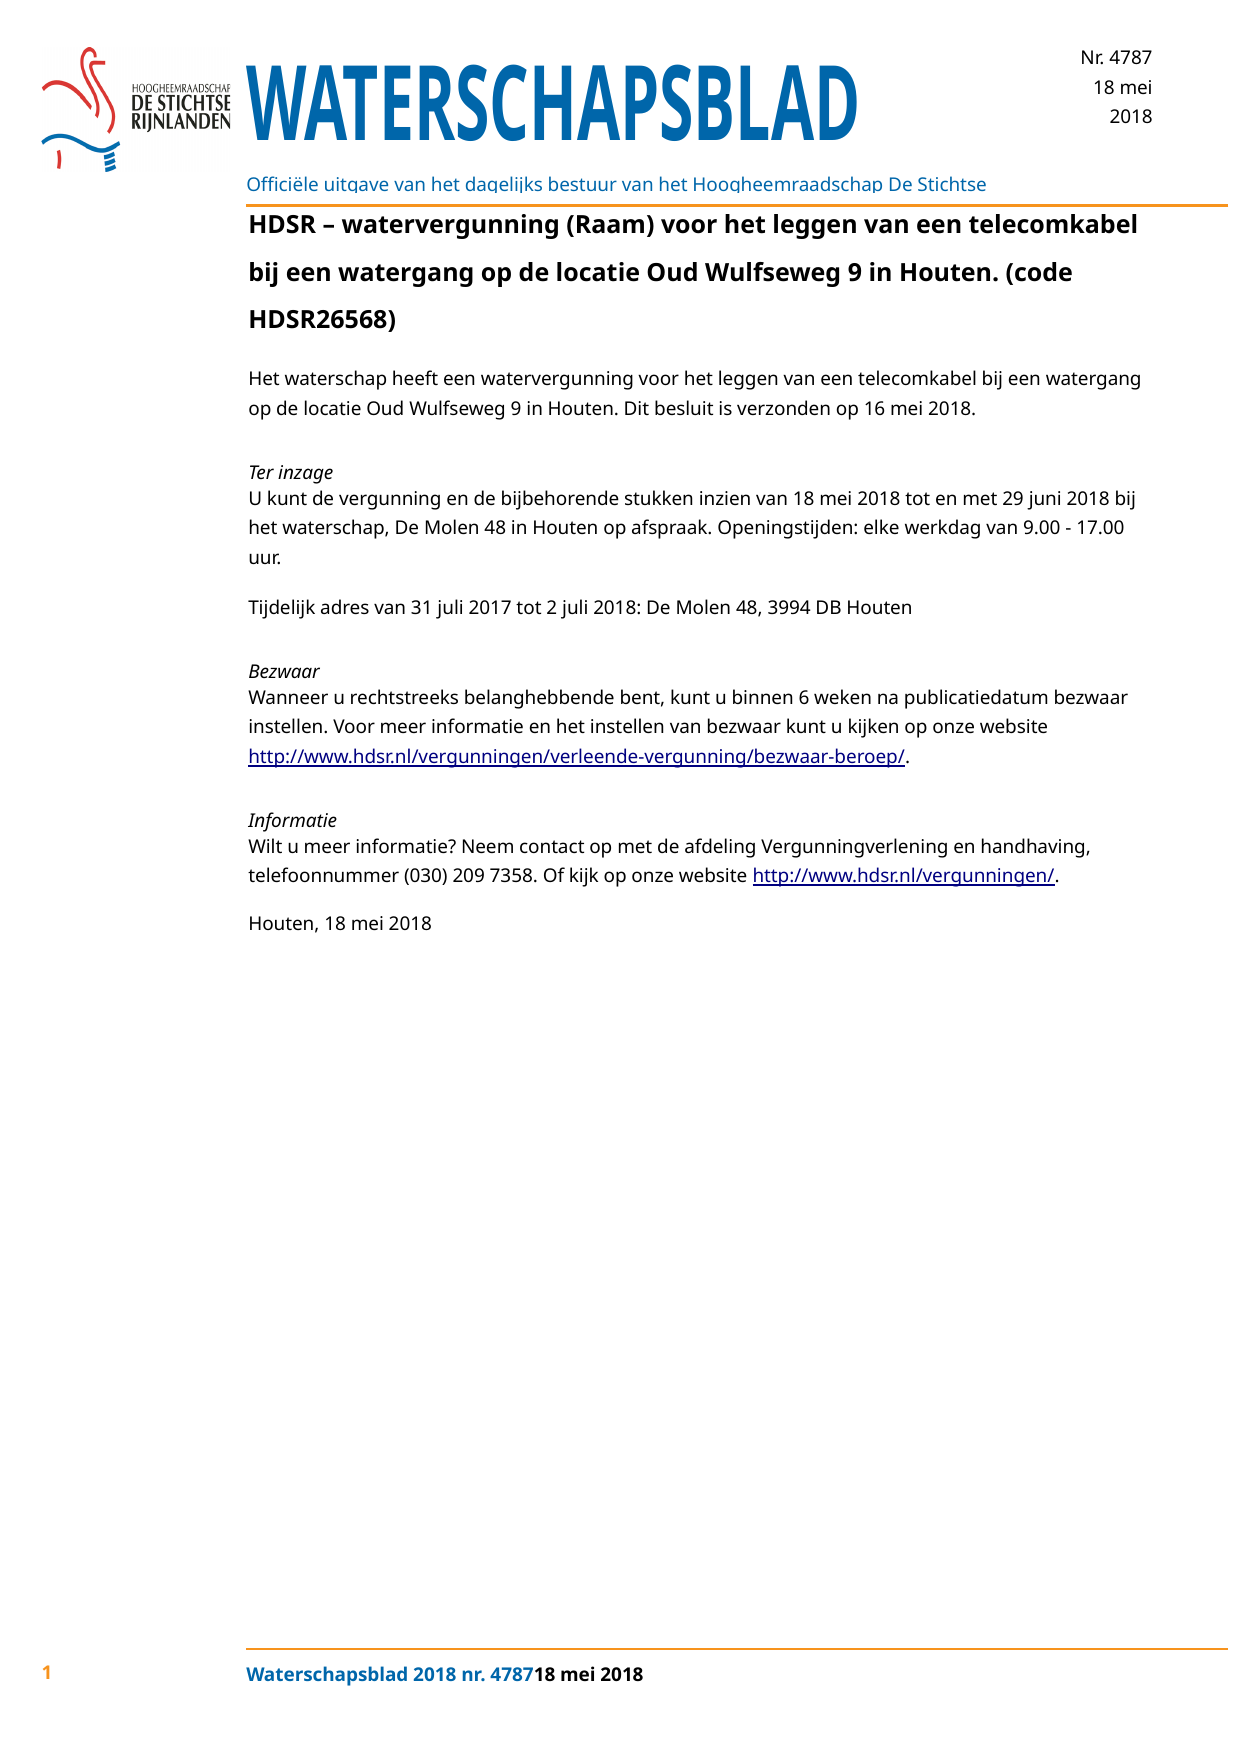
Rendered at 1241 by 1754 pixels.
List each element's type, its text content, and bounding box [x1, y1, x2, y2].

text U kunt de vergunning en de bijbehorende stukken inzien van 18 mei 2018 tot en met 29 juni 2018 bij het waterschap, De Molen 48 in Houten op afspraak. Openingstijden: elke werkdag van 9.00 - 17.00 uur. [248, 485, 1152, 570]
text Informatie [248, 807, 1152, 833]
text Wanneer u rechtstreeks belanghebbende bent, kunt u binnen 6 weken na publicatiedatum bezwaar instellen. Voor meer informatie en het instellen van bezwaar kunt u kijken op onze website http://www.hdsr.nl/vergunningen/verleende-vergunning/bezwaar-beroep/. [248, 684, 1152, 769]
text Wilt u meer informatie? Neem contact op met de afdeling Vergunningverlening en handhaving, telefoonnummer (030) 209 7358. Of kijk op onze website http://www.hdsr.nl/vergunningen/. [248, 833, 1152, 888]
text Bezwaar [248, 658, 1152, 684]
text HDSR – watervergunning (Raam) voor het leggen van een telecomkabel bij een watergang op de locatie Oud Wulfseweg 9 in Houten. (code HDSR26568) [248, 207, 1152, 336]
text Tijdelijk adres van 31 juli 2017 tot 2 juli 2018: De Molen 48, 3994 DB Houten [248, 594, 1152, 620]
text Ter inzage [248, 459, 1152, 485]
text Het waterschap heeft een watervergunning voor het leggen van een telecomkabel bij een watergang op de locatie Oud Wulfseweg 9 in Houten. Dit besluit is verzonden op 16 mei 2018. [248, 366, 1152, 421]
text Houten, 18 mei 2018 [248, 910, 1152, 936]
picture [41, 47, 231, 172]
